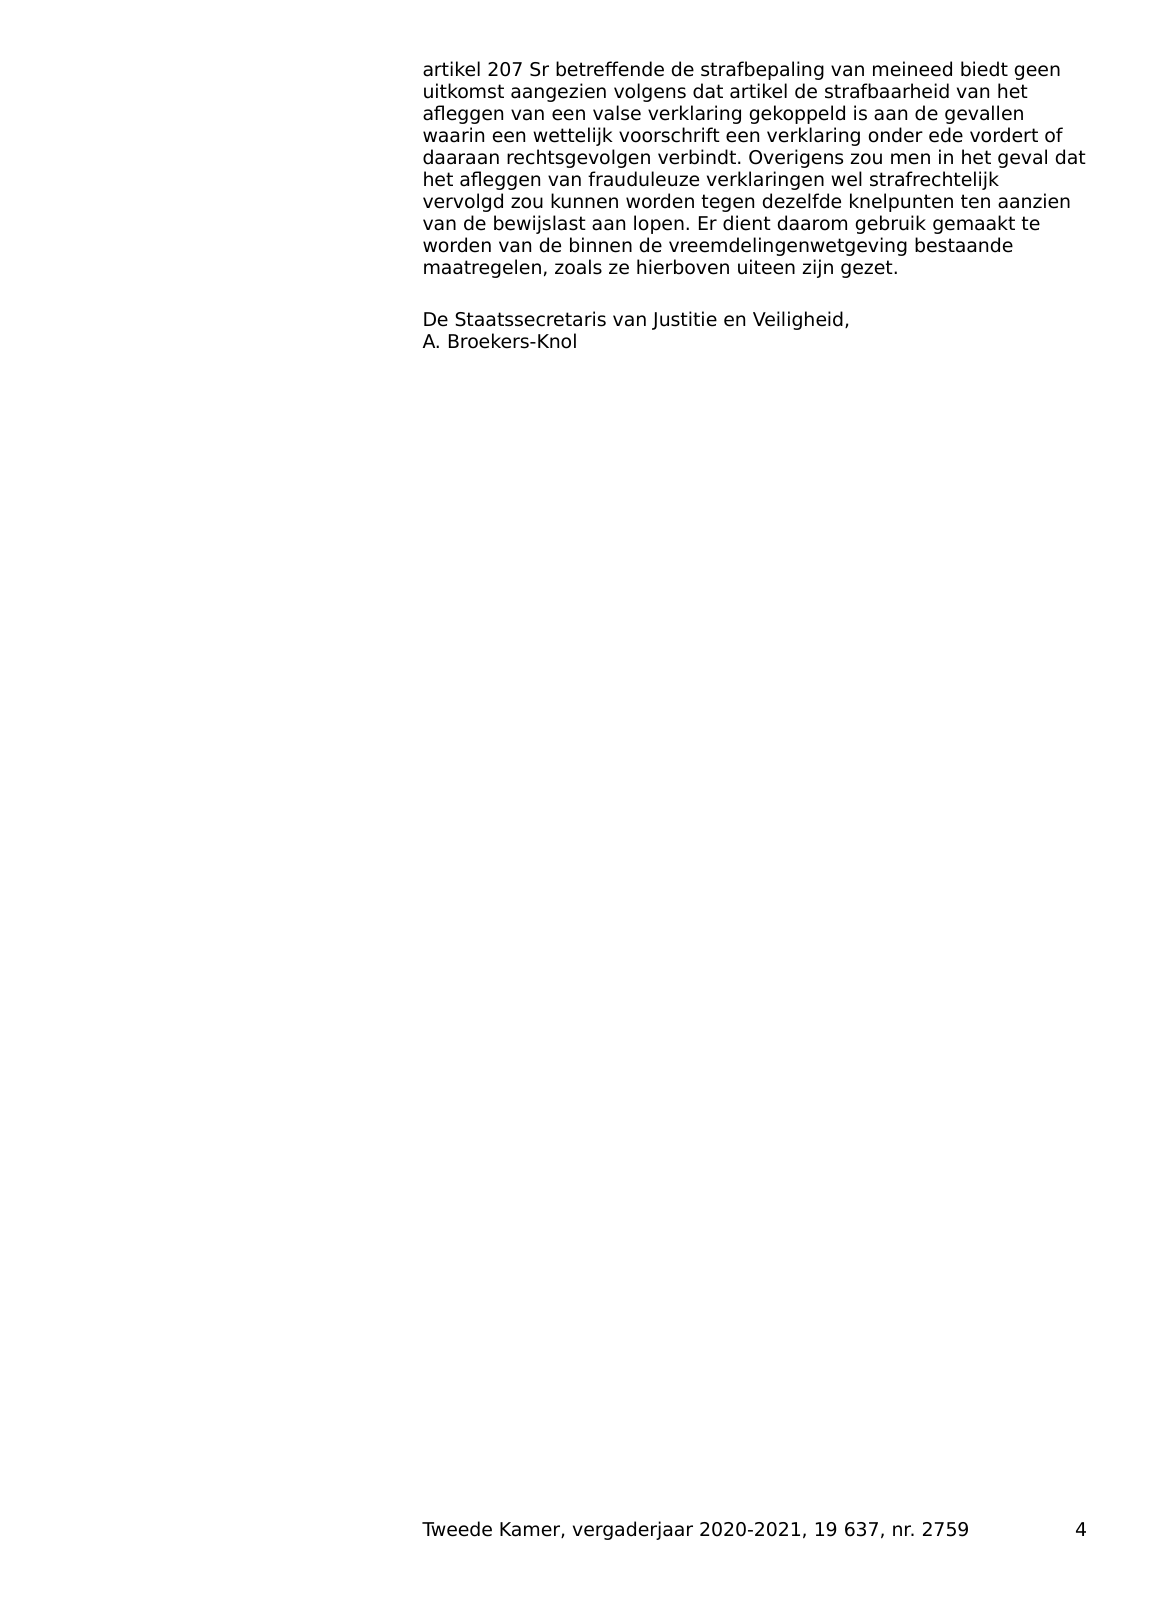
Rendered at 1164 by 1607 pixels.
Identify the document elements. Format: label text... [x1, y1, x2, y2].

text De Staatssecretaris van Justitie en Veiligheid, A. Broekers-Knol [422, 309, 1087, 353]
text artikel 207 Sr betreffende de strafbepaling van meineed biedt geen uitkomst aangezien volgens dat artikel de strafbaarheid van het afleggen van een valse verklaring gekoppeld is aan de gevallen waarin een wettelijk voorschrift een verklaring onder ede vordert of daaraan rechtsgevolgen verbindt. Overigens zou men in het geval dat het afleggen van frauduleuze verklaringen wel strafrechtelijk vervolgd zou kunnen worden tegen dezelfde knelpunten ten aanzien van de bewijslast aan lopen. Er dient daarom gebruik gemaakt te worden van de binnen de vreemdelingenwetgeving bestaande maatregelen, zoals ze hierboven uiteen zijn gezet. [422, 59, 1087, 279]
